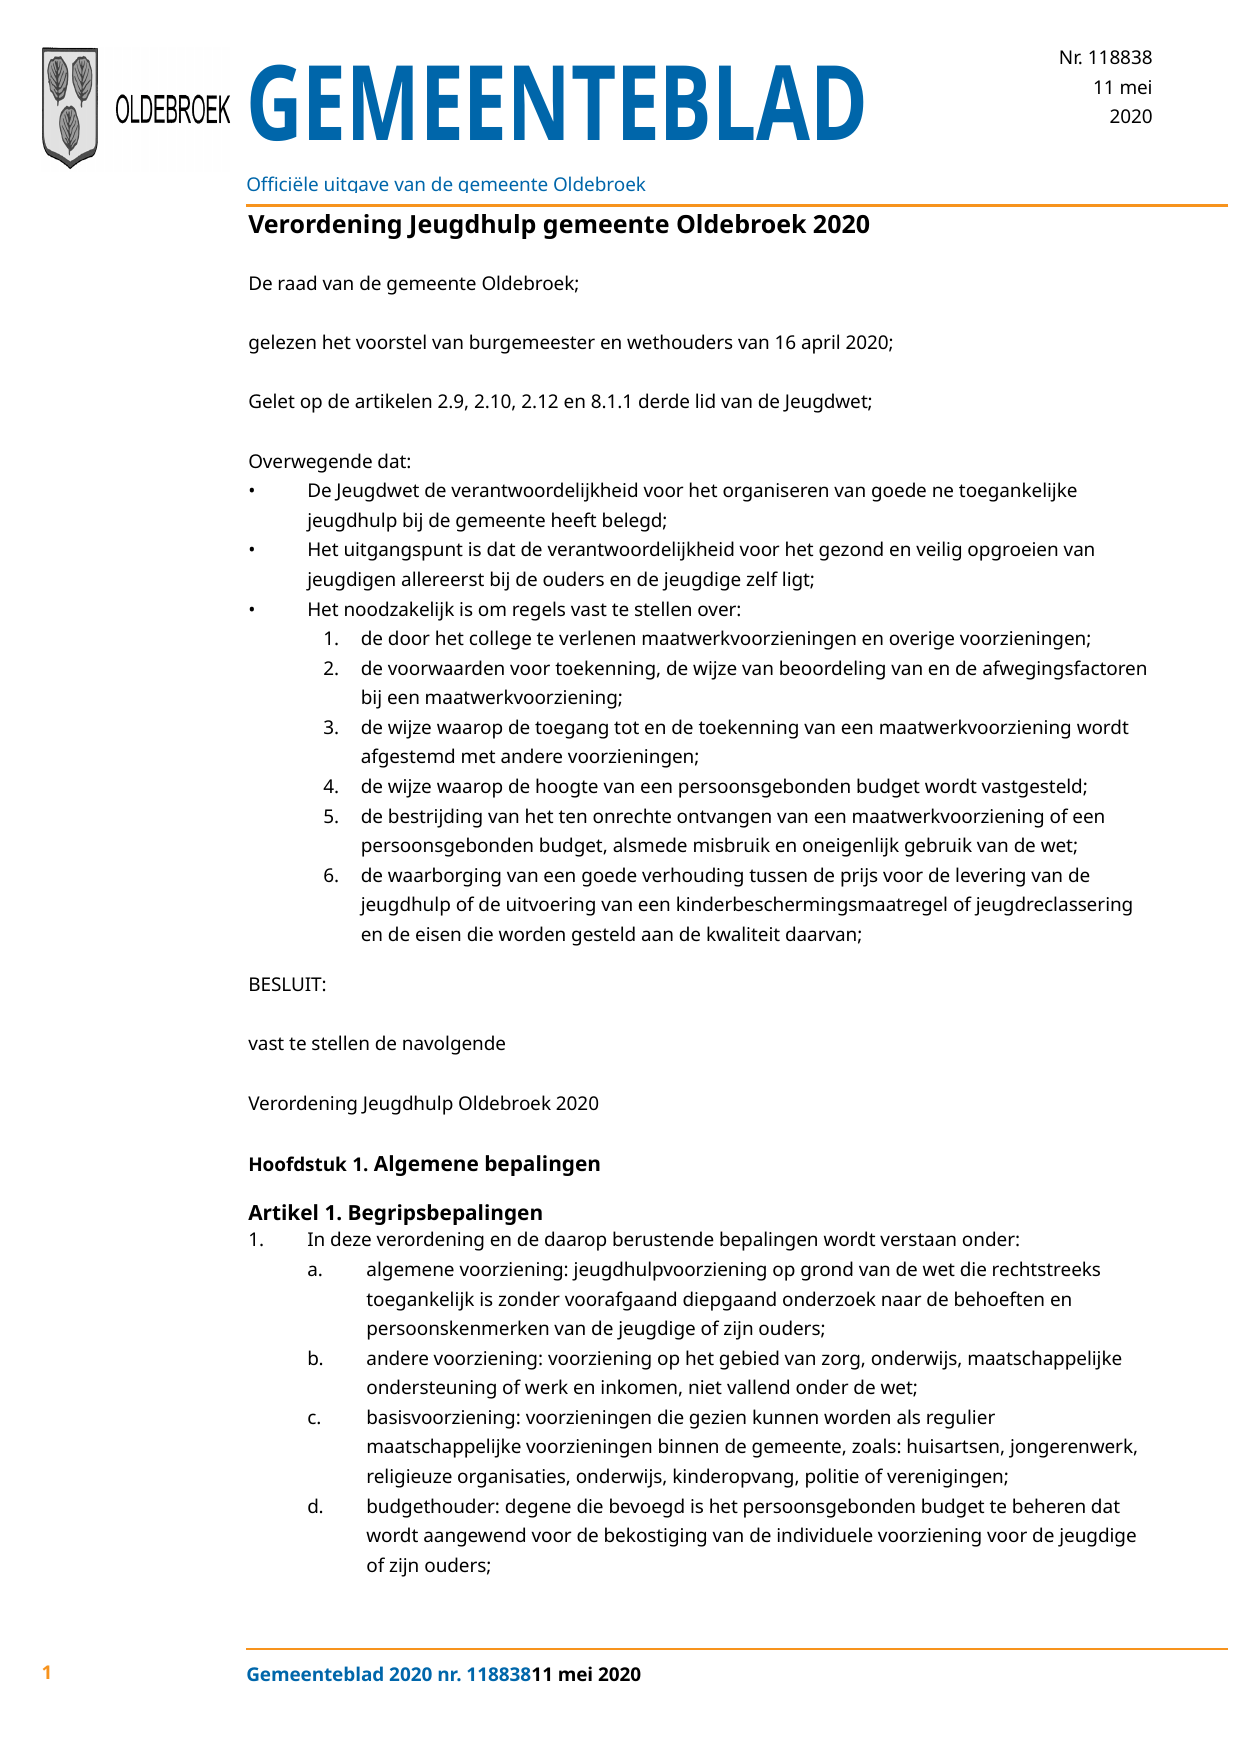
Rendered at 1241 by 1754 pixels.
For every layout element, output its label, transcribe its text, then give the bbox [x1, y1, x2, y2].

list de door het college te verlenen maatwerkvoorzieningen en overige voorzieningen; [323, 625, 1152, 651]
list de wijze waarop de toegang tot en de toekenning van een maatwerkvoorziening wordt afgestemd met andere voorzieningen; [323, 714, 1152, 769]
text gelezen het voorstel van burgemeester en wethouders van 16 april 2020; [248, 329, 1152, 355]
list Het noodzakelijk is om regels vast te stellen over: [248, 596, 1152, 621]
list de voorwaarden voor toekenning, de wijze van beoordeling van en de afwegingsfactoren bij een maatwerkvoorziening; [323, 655, 1152, 710]
text Artikel 1. Begripsbepalingen [248, 1198, 1152, 1227]
text De raad van de gemeente Oldebroek; [248, 270, 1152, 296]
text Verordening Jeugdhulp gemeente Oldebroek 2020 [248, 207, 1152, 241]
text Verordening Jeugdhulp Oldebroek 2020 [248, 1090, 1152, 1116]
text BESLUIT: [248, 971, 1152, 997]
text vast te stellen de navolgende [248, 1031, 1152, 1056]
list de waarborging van een goede verhouding tussen de prijs voor de levering van de jeugdhulp of de uitvoering van een kinderbeschermingsmaatregel of jeugdreclassering en de eisen die worden gesteld aan de kwaliteit daarvan; [323, 862, 1152, 947]
list de bestrijding van het ten onrechte ontvangen van een maatwerkvoorziening of een persoonsgebonden budget, alsmede misbruik en oneigenlijk gebruik van de wet; [323, 803, 1152, 858]
text Gelet op de artikelen 2.9, 2.10, 2.12 en 8.1.1 derde lid van de Jeugdwet; [248, 389, 1152, 414]
list In deze verordening en de daarop berustende bepalingen wordt verstaan onder: [248, 1227, 1152, 1252]
list algemene voorziening: jeugdhulpvoorziening op grond van de wet die rechtstreeks toegankelijk is zonder voorafgaand diepgaand onderzoek naar de behoeften en persoonskenmerken van de jeugdige of zijn ouders; [307, 1256, 1152, 1341]
list Het uitgangspunt is dat de verantwoordelijkheid voor het gezond en veilig opgroeien van jeugdigen allereerst bij de ouders en de jeugdige zelf ligt; [248, 537, 1152, 592]
list basisvoorziening: voorzieningen die gezien kunnen worden als regulier maatschappelijke voorzieningen binnen de gemeente, zoals: huisartsen, jongerenwerk, religieuze organisaties, onderwijs, kinderopvang, politie of verenigingen; [307, 1404, 1152, 1489]
list budgethouder: degene die bevoegd is het persoonsgebonden budget te beheren dat wordt aangewend voor de bekostiging van de individuele voorziening voor de jeugdige of zijn ouders; [307, 1493, 1152, 1578]
text Hoofdstuk 1. Algemene bepalingen [248, 1149, 1152, 1177]
list De Jeugdwet de verantwoordelijkheid voor het organiseren van goede ne toegankelijke jeugdhulp bij de gemeente heeft belegd; [248, 477, 1152, 533]
text Overwegende dat: [248, 448, 1152, 473]
list de wijze waarop de hoogte van een persoonsgebonden budget wordt vastgesteld; [323, 773, 1152, 799]
picture [41, 47, 231, 172]
list andere voorziening: voorziening op het gebied van zorg, onderwijs, maatschappelijke ondersteuning of werk en inkomen, niet vallend onder de wet; [307, 1345, 1152, 1400]
